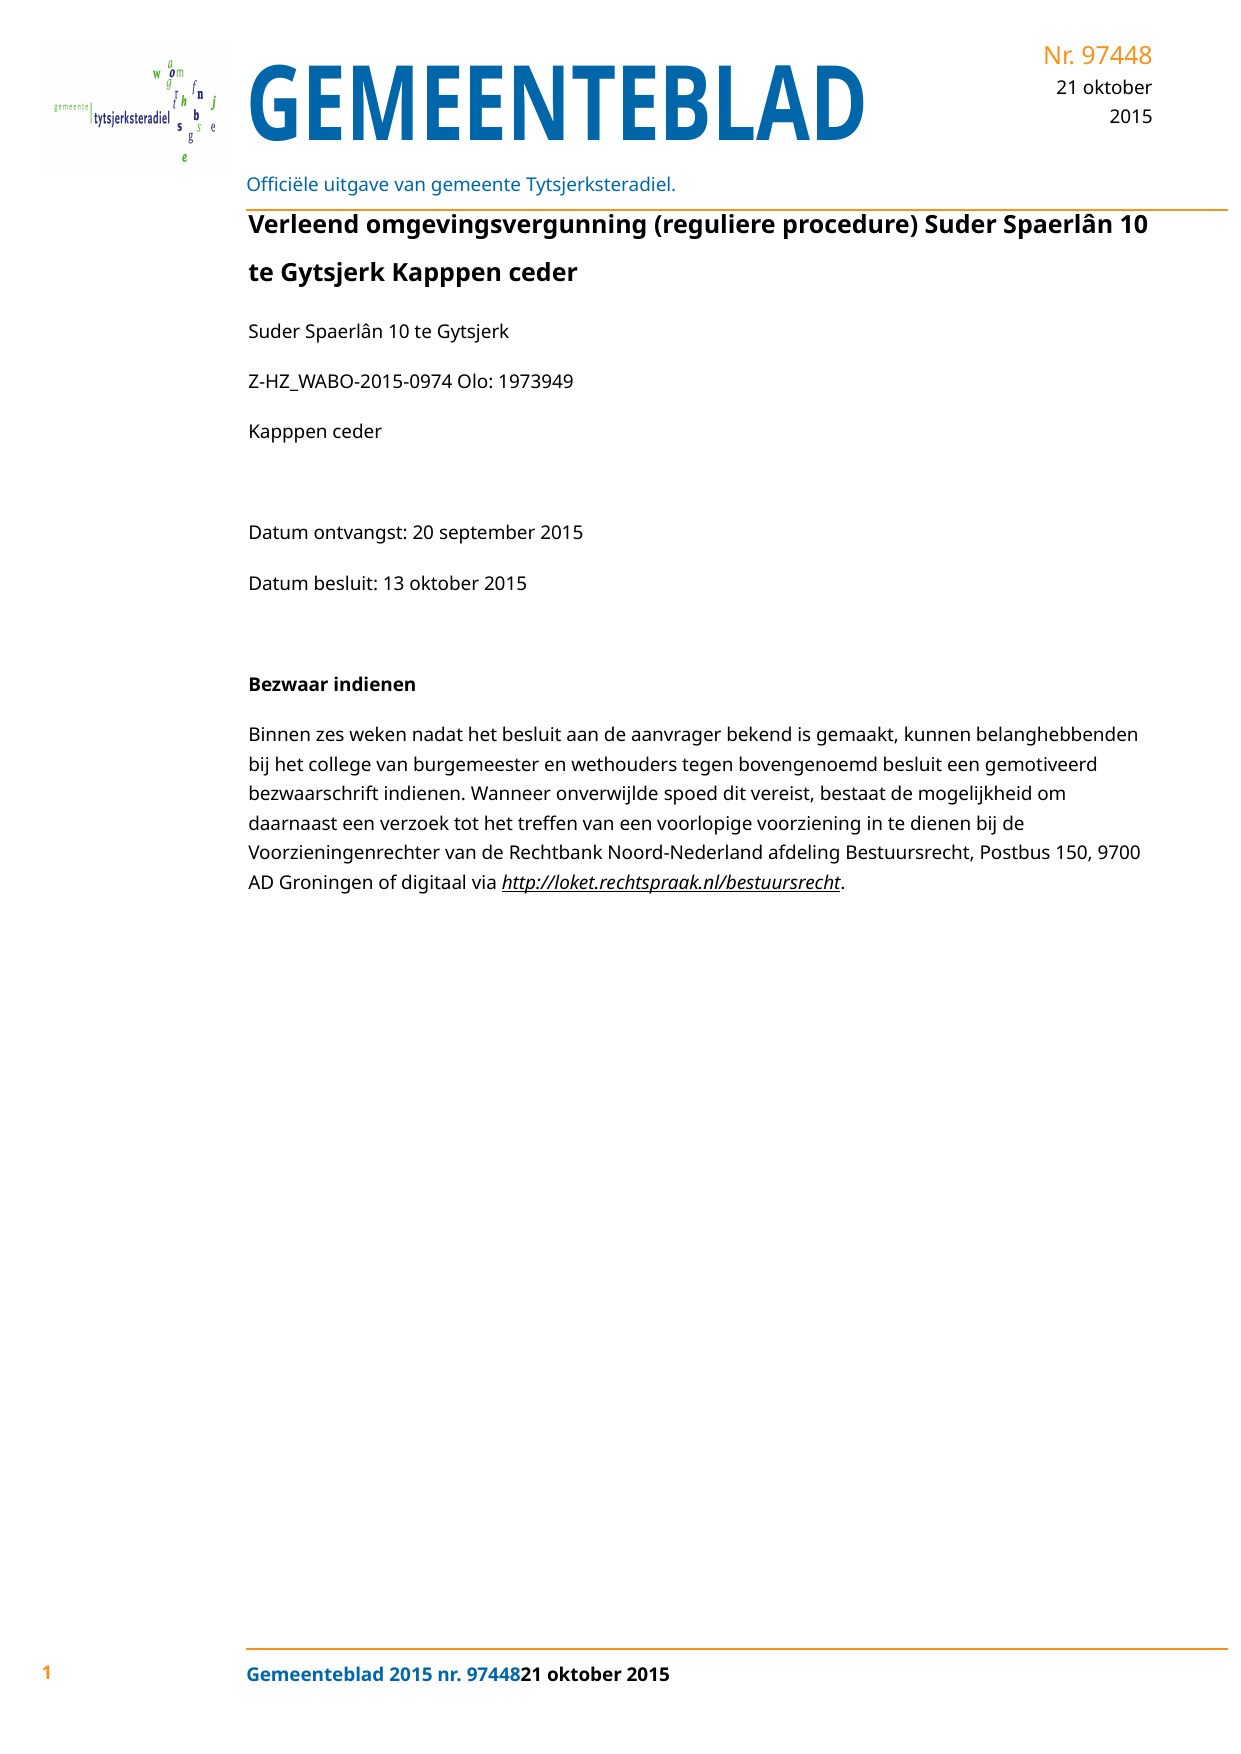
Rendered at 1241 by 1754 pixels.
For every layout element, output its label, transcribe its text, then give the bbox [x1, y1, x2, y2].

text Kapppen ceder [248, 419, 1152, 444]
text Binnen zes weken nadat het besluit aan de aanvrager bekend is gemaakt, kunnen belanghebbenden bij het college van burgemeester en wethouders tegen bovengenoemd besluit een gemotiveerd bezwaarschrift indienen. Wanneer onverwijlde spoed dit vereist, bestaat de mogelijkheid om daarnaast een verzoek tot het treffen van een voorlopige voorziening in te dienen bij de Voorzieningenrechter van de Rechtbank Noord-Nederland afdeling Bestuursrecht, Postbus 150, 9700 AD Groningen of digitaal via http://loket.rechtspraak.nl/bestuursrecht. [248, 721, 1152, 895]
text Datum besluit: 13 oktober 2015 [248, 570, 1152, 596]
text Z-HZ_WABO-2015-0974 Olo: 1973949 [248, 368, 1152, 394]
picture [41, 47, 231, 172]
text Suder Spaerlân 10 te Gytsjerk [248, 318, 1152, 344]
text Datum ontvangst: 20 september 2015 [248, 519, 1152, 545]
text Bezwaar indienen [248, 671, 1152, 697]
text Verleend omgevingsvergunning (reguliere procedure) Suder Spaerlân 10 te Gytsjerk Kapppen ceder [248, 211, 1152, 288]
